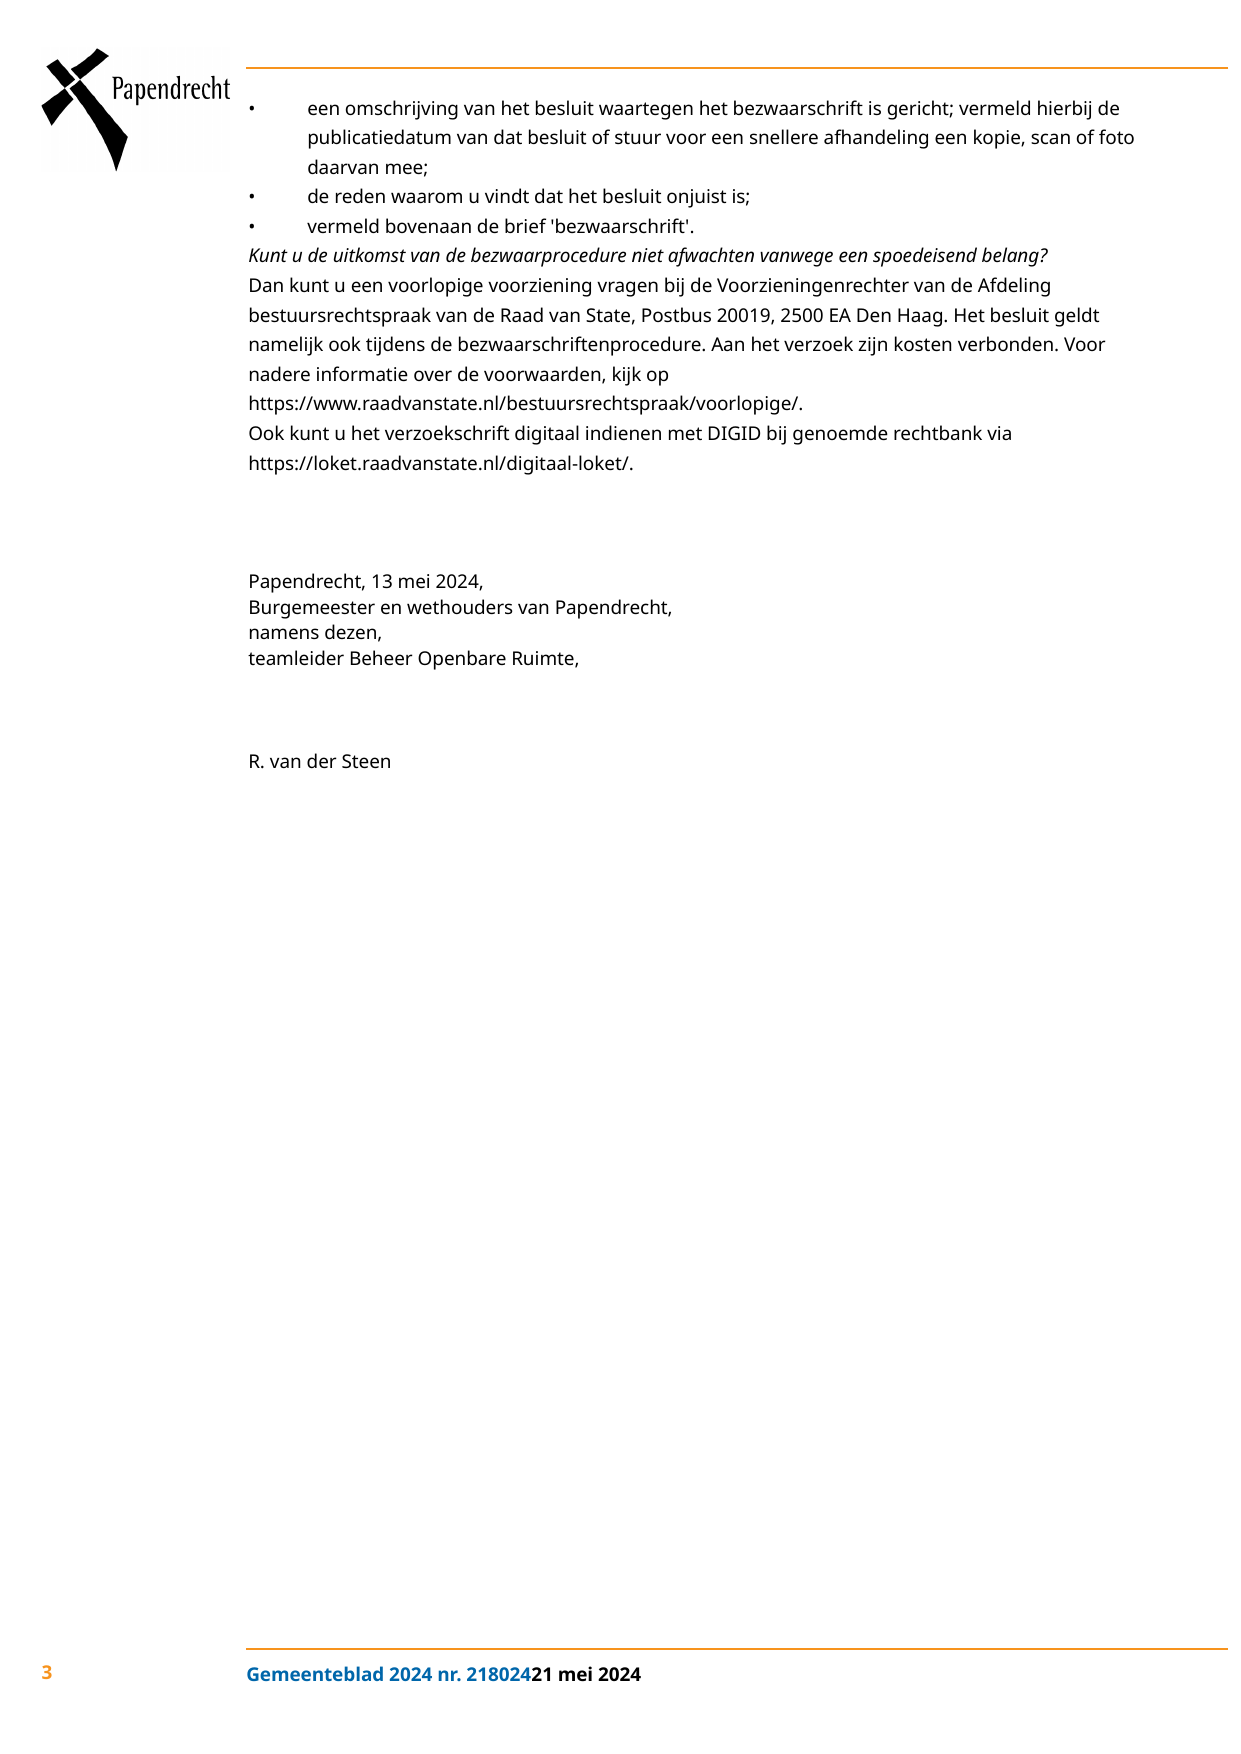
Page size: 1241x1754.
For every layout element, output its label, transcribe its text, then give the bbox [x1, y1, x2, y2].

list vermeld bovenaan de brief 'bezwaarschrift'. [248, 213, 1152, 239]
text namens dezen, [248, 619, 1152, 645]
text R. van der Steen [248, 748, 1152, 774]
text Kunt u de uitkomst van de bezwaarprocedure niet afwachten vanwege een spoedeisend belang? [248, 243, 1152, 268]
list de reden waarom u vindt dat het besluit onjuist is; [248, 183, 1152, 209]
text Burgemeester en wethouders van Papendrecht, [248, 594, 1152, 619]
text Dan kunt u een voorlopige voorziening vragen bij de Voorzieningenrechter van de Afdeling bestuursrechtspraak van de Raad van State, Postbus 20019, 2500 EA Den Haag. Het besluit geldt namelijk ook tijdens de bezwaarschriftenprocedure. Aan het verzoek zijn kosten verbonden. Voor nadere informatie over de voorwaarden, kijk op https://www.raadvanstate.nl/bestuursrechtspraak/voorlopige/. [248, 272, 1152, 416]
text Ook kunt u het verzoekschrift digitaal indienen met DIGID bij genoemde rechtbank via https://loket.raadvanstate.nl/digitaal-loket/. [248, 420, 1152, 476]
text Papendrecht, 13 mei 2024, [248, 568, 1152, 594]
picture [41, 47, 231, 172]
list een omschrijving van het besluit waartegen het bezwaarschrift is gericht; vermeld hierbij de publicatiedatum van dat besluit of stuur voor een snellere afhandeling een kopie, scan of foto daarvan mee; [248, 95, 1152, 180]
text teamleider Beheer Openbare Ruimte, [248, 645, 1152, 671]
